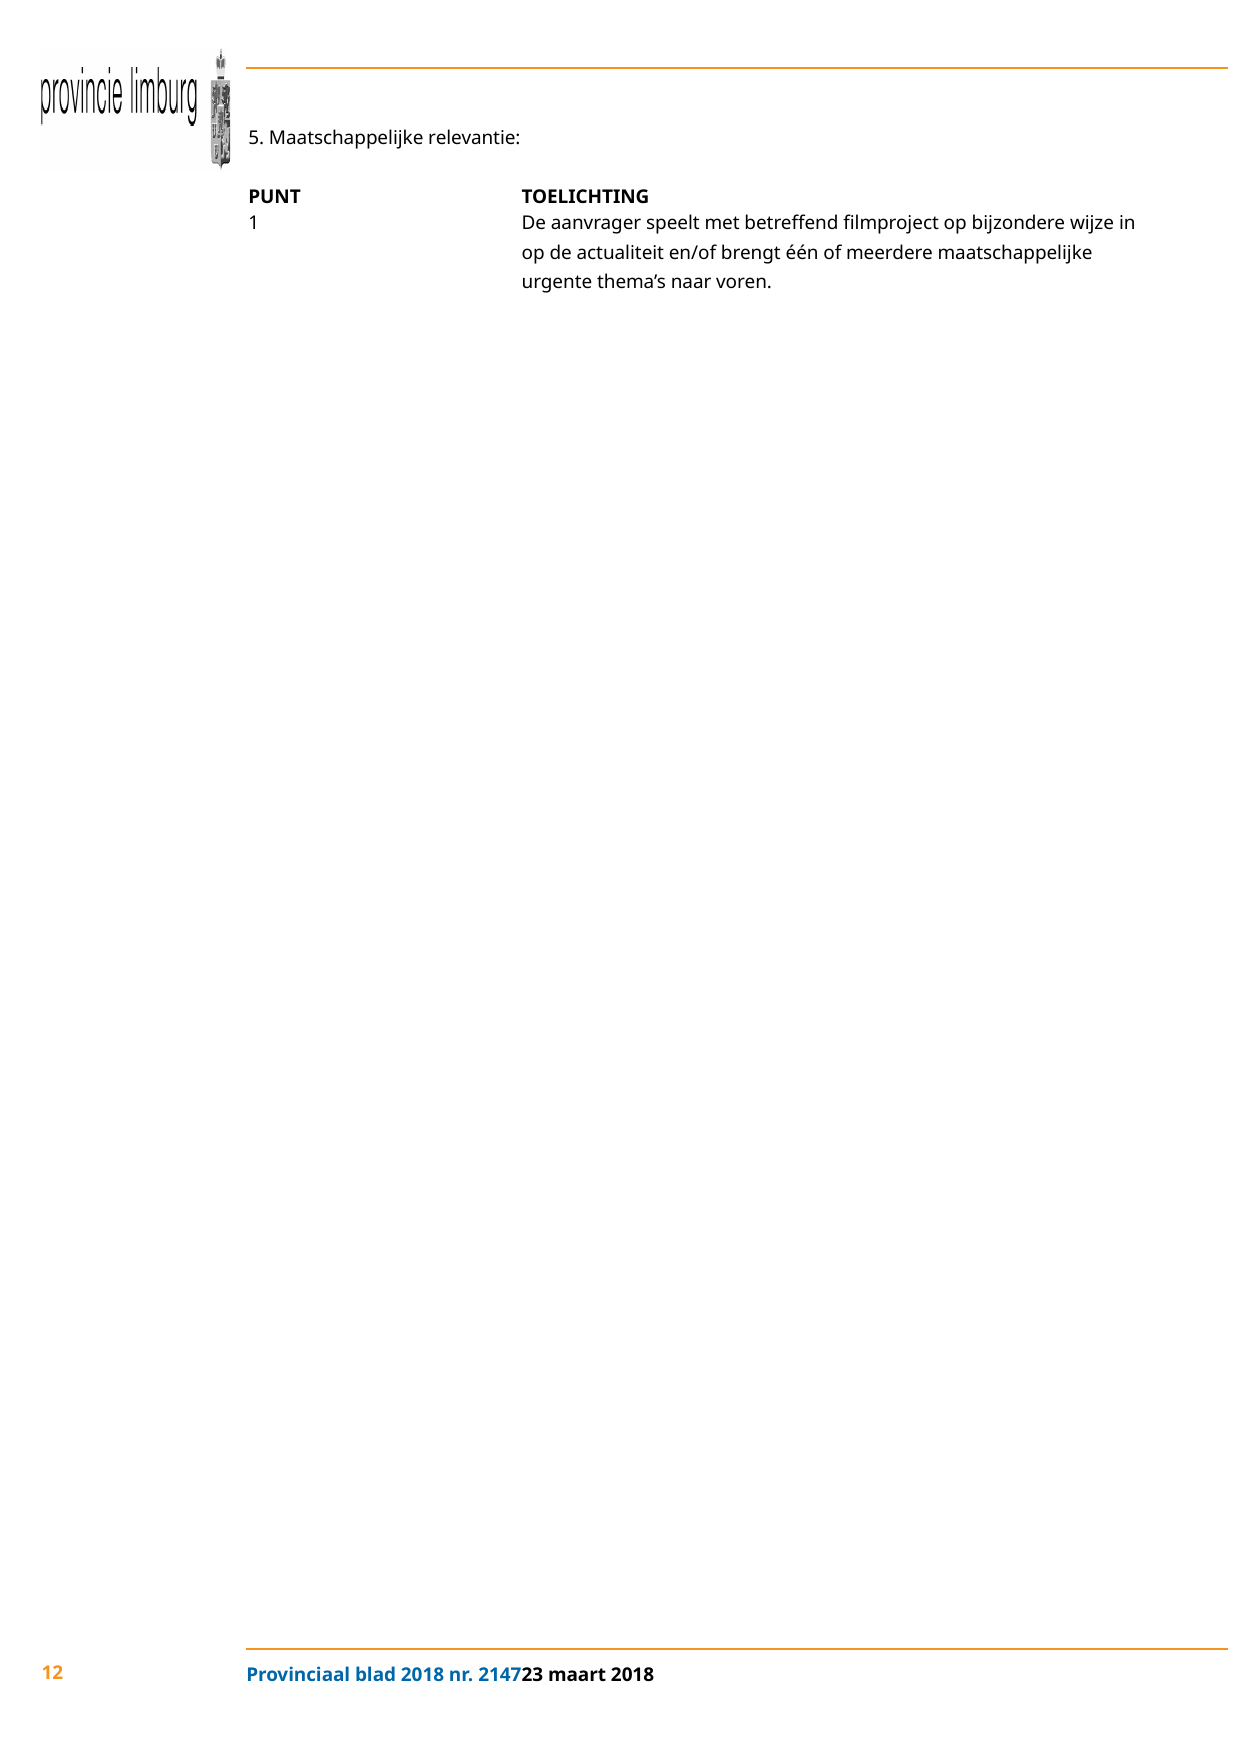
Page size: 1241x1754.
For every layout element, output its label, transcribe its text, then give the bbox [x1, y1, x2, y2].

table_cell De aanvrager speelt met betreffend filmproject op bijzondere wijze in op de actualiteit en/of brengt één of meerdere maatschappelijke urgente thema’s naar voren. [521, 209, 1152, 294]
table_cell 1 [248, 209, 521, 294]
text 5. Maatschappelijke relevantie: [248, 124, 1152, 150]
picture [41, 47, 231, 172]
table_header TOELICHTING [521, 184, 1152, 209]
table_header PUNT [248, 184, 521, 209]
